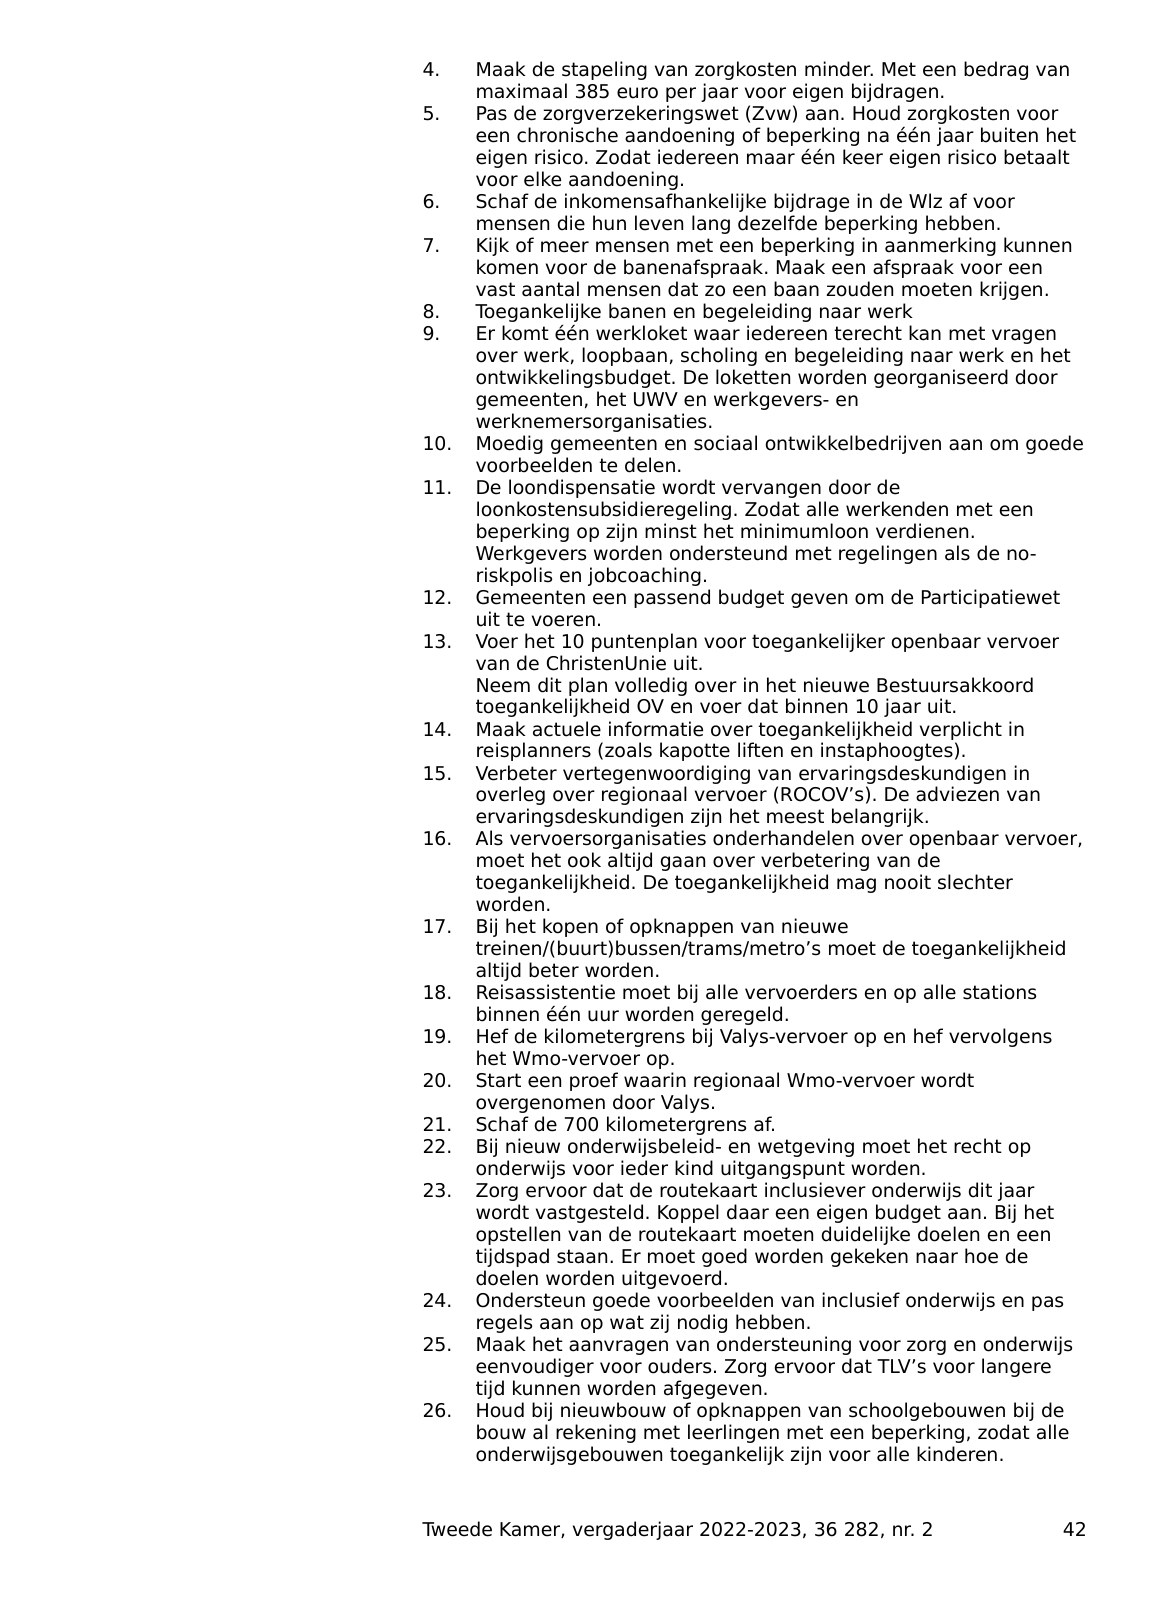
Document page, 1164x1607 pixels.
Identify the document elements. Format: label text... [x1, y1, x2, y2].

text 6. Schaf de inkomensafhankelijke bijdrage in de Wlz af voor mensen die hun leven lang dezelfde beperking hebben. [422, 191, 1087, 235]
text 8. Toegankelijke banen en begeleiding naar werk [422, 301, 1087, 323]
text 24. Ondersteun goede voorbeelden van inclusief onderwijs en pas regels aan op wat zij nodig hebben. [422, 1290, 1087, 1334]
text 12. Gemeenten een passend budget geven om de Participatiewet uit te voeren. [422, 587, 1087, 631]
text 16. Als vervoersorganisaties onderhandelen over openbaar vervoer, moet het ook altijd gaan over verbetering van de toegankelijkheid. De toegankelijkheid mag nooit slechter worden. [422, 828, 1087, 916]
text 21. Schaf de 700 kilometergrens af. [422, 1114, 1087, 1136]
text 25. Maak het aanvragen van ondersteuning voor zorg en onderwijs eenvoudiger voor ouders. Zorg ervoor dat TLV’s voor langere tijd kunnen worden afgegeven. [422, 1334, 1087, 1400]
text 14. Maak actuele informatie over toegankelijkheid verplicht in reisplanners (zoals kapotte liften en instaphoogtes). [422, 718, 1087, 762]
text 23. Zorg ervoor dat de routekaart inclusiever onderwijs dit jaar wordt vastgesteld. Koppel daar een eigen budget aan. Bij het opstellen van de routekaart moeten duidelijke doelen en een tijdspad staan. Er moet goed worden gekeken naar hoe de doelen worden uitgevoerd. [422, 1180, 1087, 1290]
text 4. Maak de stapeling van zorgkosten minder. Met een bedrag van maximaal 385 euro per jaar voor eigen bijdragen. [422, 59, 1087, 103]
text 10. Moedig gemeenten en sociaal ontwikkelbedrijven aan om goede voorbeelden te delen. [422, 433, 1087, 477]
text 5. Pas de zorgverzekeringswet (Zvw) aan. Houd zorgkosten voor een chronische aandoening of beperking na één jaar buiten het eigen risico. Zodat iedereen maar één keer eigen risico betaalt voor elke aandoening. [422, 103, 1087, 191]
text 9. Er komt één werkloket waar iedereen terecht kan met vragen over werk, loopbaan, scholing en begeleiding naar werk en het ontwikkelingsbudget. De loketten worden georganiseerd door gemeenten, het UWV en werkgevers- en werknemersorganisaties. [422, 323, 1087, 433]
text 13. Voer het 10 puntenplan voor toegankelijker openbaar vervoer van de ChristenUnie uit. [422, 631, 1087, 674]
text 15. Verbeter vertegenwoordiging van ervaringsdeskundigen in overleg over regionaal vervoer (ROCOV’s). De adviezen van ervaringsdeskundigen zijn het meest belangrijk. [422, 762, 1087, 828]
text 19. Hef de kilometergrens bij Valys-vervoer op en hef vervolgens het Wmo-vervoer op. [422, 1026, 1087, 1070]
text 20. Start een proef waarin regionaal Wmo-vervoer wordt overgenomen door Valys. [422, 1070, 1087, 1114]
text 22. Bij nieuw onderwijsbeleid- en wetgeving moet het recht op onderwijs voor ieder kind uitgangspunt worden. [422, 1136, 1087, 1180]
text 7. Kijk of meer mensen met een beperking in aanmerking kunnen komen voor de banenafspraak. Maak een afspraak voor een vast aantal mensen dat zo een baan zouden moeten krijgen. [422, 235, 1087, 301]
text 26. Houd bij nieuwbouw of opknappen van schoolgebouwen bij de bouw al rekening met leerlingen met een beperking, zodat alle onderwijsgebouwen toegankelijk zijn voor alle kinderen. [422, 1400, 1087, 1466]
text Neem dit plan volledig over in het nieuwe Bestuursakkoord toegankelijkheid OV en voer dat binnen 10 jaar uit. [475, 674, 1087, 718]
text 18. Reisassistentie moet bij alle vervoerders en op alle stations binnen één uur worden geregeld. [422, 982, 1087, 1026]
text 17. Bij het kopen of opknappen van nieuwe treinen/(buurt)bussen/trams/metro’s moet de toegankelijkheid altijd beter worden. [422, 916, 1087, 982]
text 11. De loondispensatie wordt vervangen door de loonkostensubsidieregeling. Zodat alle werkenden met een beperking op zijn minst het minimumloon verdienen. Werkgevers worden ondersteund met regelingen als de no-riskpolis en jobcoaching. [422, 477, 1087, 587]
